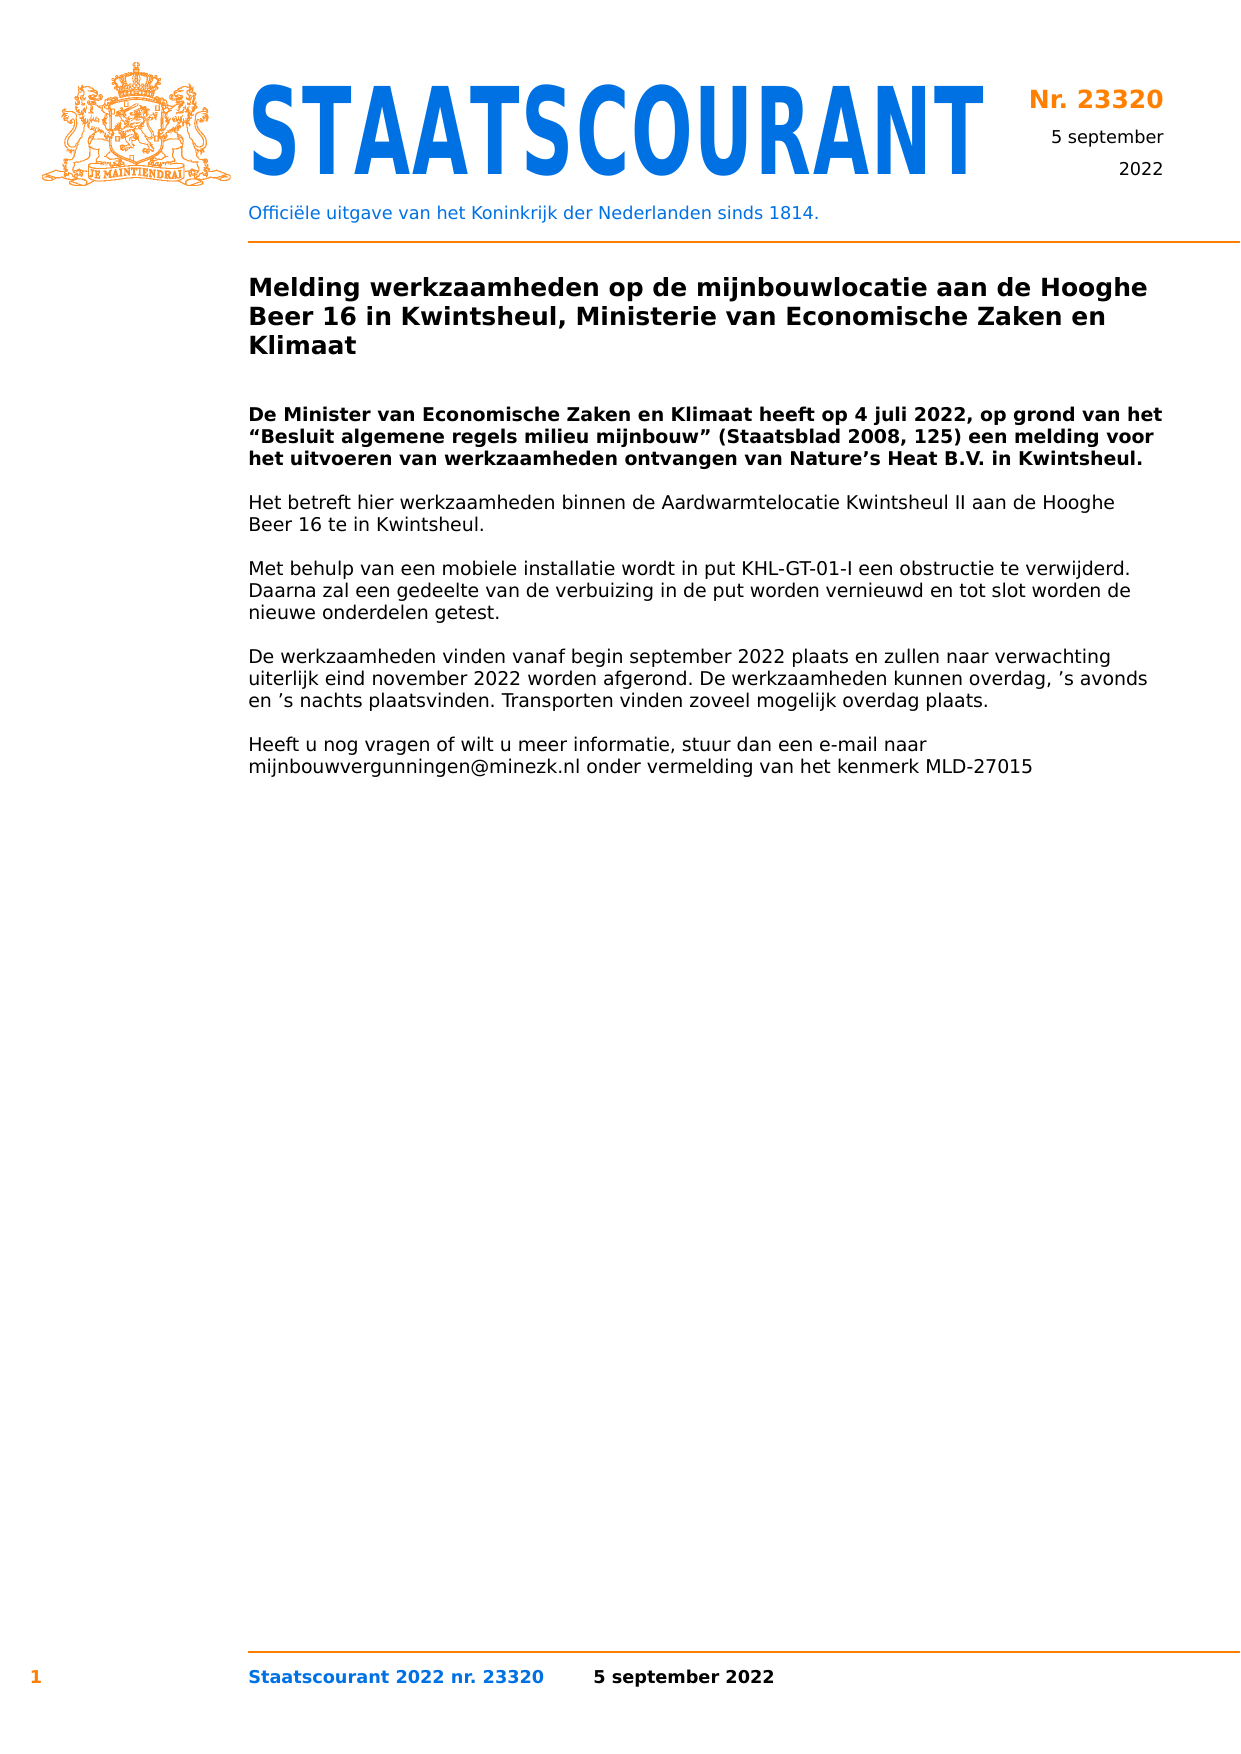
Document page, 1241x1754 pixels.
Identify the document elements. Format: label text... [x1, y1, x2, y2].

table_header [25, 62, 248, 241]
text Heeft u nog vragen of wilt u meer informatie, stuur dan een e-mail naar mijnbouwvergunningen@minezk.nl onder vermelding van het kenmerk MLD-27015 [248, 733, 1163, 777]
table_cell Officiële uitgave van het Koninkrijk der Nederlanden sinds 1814. [248, 203, 1240, 241]
picture [41, 62, 231, 186]
subtitle Melding werkzaamheden op de mijnbouwlocatie aan de Hooghe Beer 16 in Kwintsheul, Ministerie van Economische Zaken en Klimaat [248, 273, 1163, 361]
table_header STAATSCOURANT [248, 62, 998, 203]
table_header Nr. 23320 [998, 62, 1240, 121]
text De Minister van Economische Zaken en Klimaat heeft op 4 juli 2022, op grond van het “Besluit algemene regels milieu mijnbouw” (Staatsblad 2008, 125) een melding voor het uitvoeren van werkzaamheden ontvangen van Nature’s Heat B.V. in Kwintsheul. [248, 404, 1163, 470]
table_cell 5 september [998, 121, 1240, 153]
text Met behulp van een mobiele installatie wordt in put KHL-GT-01-I een obstructie te verwijderd. Daarna zal een gedeelte van de verbuizing in de put worden vernieuwd en tot slot worden de nieuwe onderdelen getest. [248, 558, 1163, 624]
table_cell 2022 [998, 153, 1240, 203]
text De werkzaamheden vinden vanaf begin september 2022 plaats en zullen naar verwachting uiterlijk eind november 2022 worden afgerond. De werkzaamheden kunnen overdag, ’s avonds en ’s nachts plaatsvinden. Transporten vinden zoveel mogelijk overdag plaats. [248, 646, 1163, 712]
text Het betreft hier werkzaamheden binnen de Aardwarmtelocatie Kwintsheul II aan de Hooghe Beer 16 te in Kwintsheul. [248, 492, 1163, 536]
